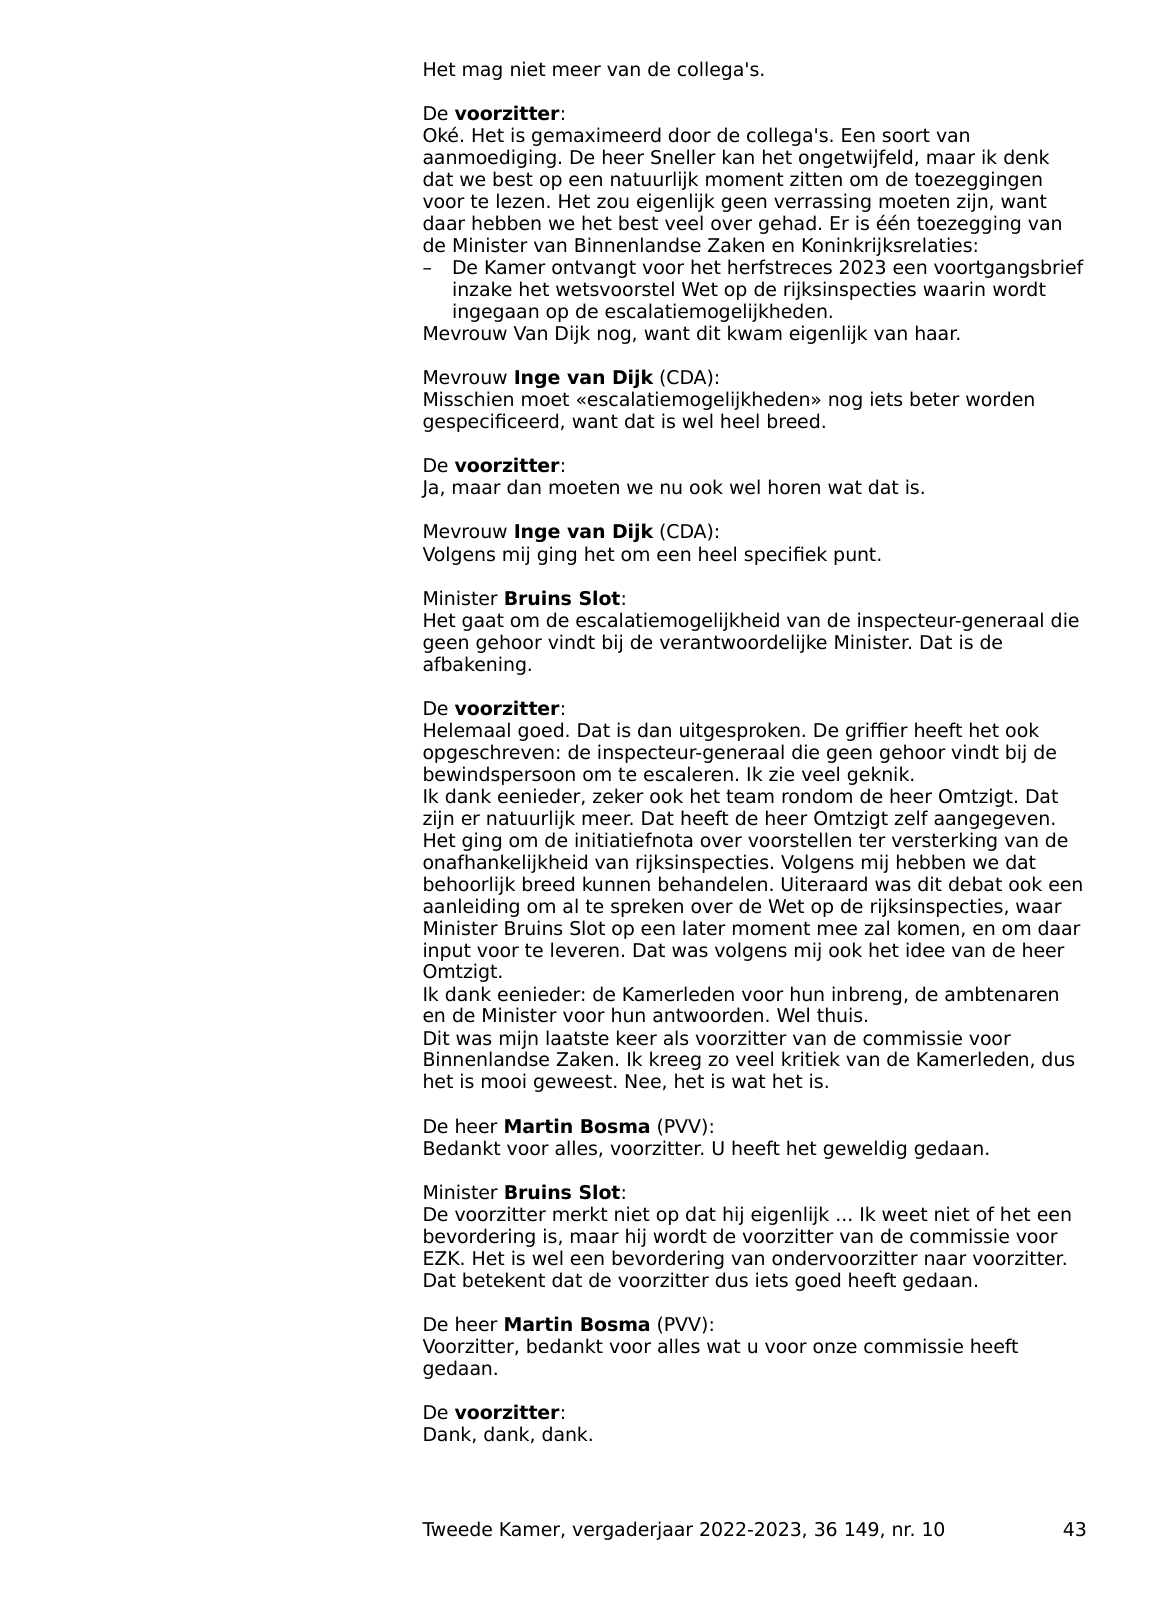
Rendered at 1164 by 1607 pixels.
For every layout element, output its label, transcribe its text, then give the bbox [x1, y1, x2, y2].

text Minister Bruins Slot: [422, 588, 1087, 609]
text Misschien moet «escalatiemogelijkheden» nog iets beter worden gespecificeerd, want dat is wel heel breed. [422, 389, 1087, 433]
text De heer Martin Bosma (PVV): [422, 1314, 1087, 1336]
text Voorzitter, bedankt voor alles wat u voor onze commissie heeft gedaan. [422, 1336, 1087, 1380]
text De voorzitter merkt niet op dat hij eigenlijk ... Ik weet niet of het een bevordering is, maar hij wordt de voorzitter van de commissie voor EZK. Het is wel een bevordering van ondervoorzitter naar voorzitter. Dat betekent dat de voorzitter dus iets goed heeft gedaan. [422, 1204, 1087, 1292]
text Het gaat om de escalatiemogelijkheid van de inspecteur-generaal die geen gehoor vindt bij de verantwoordelijke Minister. Dat is de afbakening. [422, 609, 1087, 676]
text – De Kamer ontvangt voor het herfstreces 2023 een voortgangsbrief inzake het wetsvoorstel Wet op de rijksinspecties waarin wordt ingegaan op de escalatiemogelijkheden. [422, 257, 1087, 323]
text Dank, dank, dank. [422, 1424, 1087, 1446]
text De voorzitter: [422, 103, 1087, 125]
text Mevrouw Van Dijk nog, want dit kwam eigenlijk van haar. [422, 323, 1087, 345]
text Ik dank eenieder, zeker ook het team rondom de heer Omtzigt. Dat zijn er natuurlijk meer. Dat heeft de heer Omtzigt zelf aangegeven. Het ging om de initiatiefnota over voorstellen ter versterking van de onafhankelijkheid van rijksinspecties. Volgens mij hebben we dat behoorlijk breed kunnen behandelen. Uiteraard was dit debat ook een aanleiding om al te spreken over de Wet op de rijksinspecties, waar Minister Bruins Slot op een later moment mee zal komen, en om daar input voor te leveren. Dat was volgens mij ook het idee van de heer Omtzigt. [422, 786, 1087, 983]
text Oké. Het is gemaximeerd door de collega's. Een soort van aanmoediging. De heer Sneller kan het ongetwijfeld, maar ik denk dat we best op een natuurlijk moment zitten om de toezeggingen voor te lezen. Het zou eigenlijk geen verrassing moeten zijn, want daar hebben we het best veel over gehad. Er is één toezegging van de Minister van Binnenlandse Zaken en Koninkrijksrelaties: [422, 125, 1087, 257]
text Dit was mijn laatste keer als voorzitter van de commissie voor Binnenlandse Zaken. Ik kreeg zo veel kritiek van de Kamerleden, dus het is mooi geweest. Nee, het is wat het is. [422, 1027, 1087, 1093]
text Mevrouw Inge van Dijk (CDA): [422, 521, 1087, 543]
text Bedankt voor alles, voorzitter. U heeft het geweldig gedaan. [422, 1137, 1087, 1159]
text Volgens mij ging het om een heel specifiek punt. [422, 543, 1087, 565]
text Ja, maar dan moeten we nu ook wel horen wat dat is. [422, 477, 1087, 499]
text Het mag niet meer van de collega's. [422, 59, 1087, 81]
text Minister Bruins Slot: [422, 1182, 1087, 1204]
text De voorzitter: [422, 455, 1087, 477]
text De voorzitter: [422, 698, 1087, 720]
text De heer Martin Bosma (PVV): [422, 1116, 1087, 1137]
text Helemaal goed. Dat is dan uitgesproken. De griffier heeft het ook opgeschreven: de inspecteur-generaal die geen gehoor vindt bij de bewindspersoon om te escaleren. Ik zie veel geknik. [422, 720, 1087, 786]
text Ik dank eenieder: de Kamerleden voor hun inbreng, de ambtenaren en de Minister voor hun antwoorden. Wel thuis. [422, 983, 1087, 1027]
text De voorzitter: [422, 1402, 1087, 1424]
text Mevrouw Inge van Dijk (CDA): [422, 367, 1087, 389]
